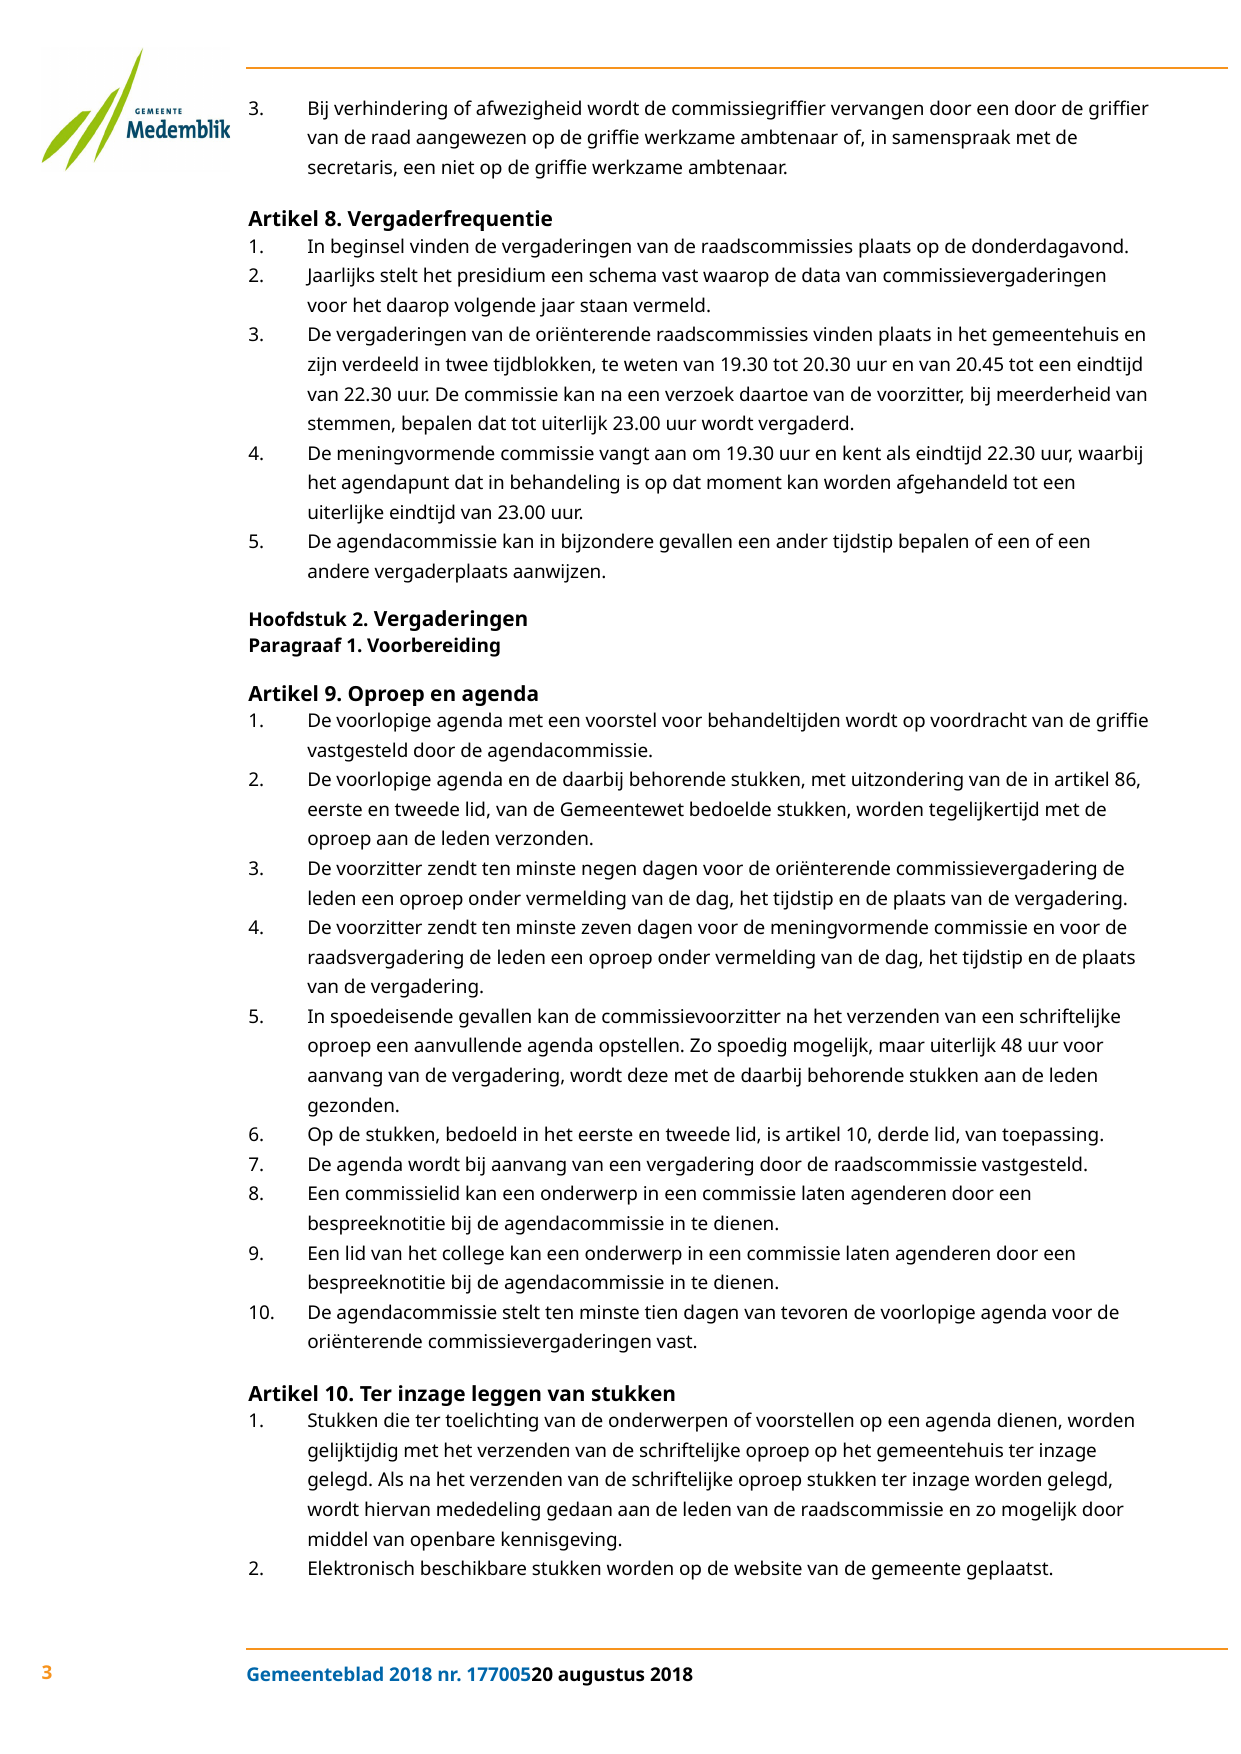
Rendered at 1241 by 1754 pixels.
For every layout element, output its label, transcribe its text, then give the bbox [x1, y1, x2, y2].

list De agenda wordt bij aanvang van een vergadering door de raadscommissie vastgesteld. [248, 1151, 1152, 1177]
list Op de stukken, bedoeld in het eerste en tweede lid, is artikel 10, derde lid, van toepassing. [248, 1121, 1152, 1147]
list In beginsel vinden de vergaderingen van de raadscommissies plaats op de donderdagavond. [248, 233, 1152, 258]
list De voorlopige agenda en de daarbij behorende stukken, met uitzondering van de in artikel 86, eerste en tweede lid, van de Gemeentewet bedoelde stukken, worden tegelijkertijd met de oproep aan de leden verzonden. [248, 766, 1152, 851]
list Elektronisch beschikbare stukken worden op de website van de gemeente geplaatst. [248, 1555, 1152, 1581]
list Een lid van het college kan een onderwerp in een commissie laten agenderen door een bespreeknotitie bij de agendacommissie in te dienen. [248, 1240, 1152, 1295]
text Paragraaf 1. Voorbereiding [248, 632, 1152, 658]
list De agendacommissie stelt ten minste tien dagen van tevoren de voorlopige agenda voor de oriënterende commissievergaderingen vast. [248, 1299, 1152, 1354]
list De voorzitter zendt ten minste negen dagen voor de oriënterende commissievergadering de leden een oproep onder vermelding van de dag, het tijdstip en de plaats van de vergadering. [248, 855, 1152, 911]
text Artikel 9. Oproep en agenda [248, 679, 1152, 707]
list Stukken die ter toelichting van de onderwerpen of voorstellen op een agenda dienen, worden gelijktijdig met het verzenden van de schriftelijke oproep op het gemeentehuis ter inzage gelegd. Als na het verzenden van de schriftelijke oproep stukken ter inzage worden gelegd, wordt hiervan mededeling gedaan aan de leden van de raadscommissie en zo mogelijk door middel van openbare kennisgeving. [248, 1407, 1152, 1551]
picture [41, 47, 231, 172]
text Artikel 10. Ter inzage leggen van stukken [248, 1379, 1152, 1407]
list Bij verhindering of afwezigheid wordt de commissiegriffier vervangen door een door de griffier van de raad aangewezen op de griffie werkzame ambtenaar of, in samenspraak met de secretaris, een niet op de griffie werkzame ambtenaar. [248, 95, 1152, 180]
list In spoedeisende gevallen kan de commissievoorzitter na het verzenden van een schriftelijke oproep een aanvullende agenda opstellen. Zo spoedig mogelijk, maar uiterlijk 48 uur voor aanvang van de vergadering, wordt deze met de daarbij behorende stukken aan de leden gezonden. [248, 1003, 1152, 1118]
text Artikel 8. Vergaderfrequentie [248, 204, 1152, 233]
list De voorlopige agenda met een voorstel voor behandeltijden wordt op voordracht van de griffie vastgesteld door de agendacommissie. [248, 707, 1152, 763]
list De meningvormende commissie vangt aan om 19.30 uur en kent als eindtijd 22.30 uur, waarbij het agendapunt dat in behandeling is op dat moment kan worden afgehandeld tot een uiterlijke eindtijd van 23.00 uur. [248, 440, 1152, 525]
list De voorzitter zendt ten minste zeven dagen voor de meningvormende commissie en voor de raadsvergadering de leden een oproep onder vermelding van de dag, het tijdstip en de plaats van de vergadering. [248, 914, 1152, 999]
list Jaarlijks stelt het presidium een schema vast waarop de data van commissievergaderingen voor het daarop volgende jaar staan vermeld. [248, 262, 1152, 318]
text Hoofdstuk 2. Vergaderingen [248, 604, 1152, 632]
list Een commissielid kan een onderwerp in een commissie laten agenderen door een bespreeknotitie bij de agendacommissie in te dienen. [248, 1181, 1152, 1236]
list De agendacommissie kan in bijzondere gevallen een ander tijdstip bepalen of een of een andere vergaderplaats aanwijzen. [248, 529, 1152, 584]
list De vergaderingen van de oriënterende raadscommissies vinden plaats in het gemeentehuis en zijn verdeeld in twee tijdblokken, te weten van 19.30 tot 20.30 uur en van 20.45 tot een eindtijd van 22.30 uur. De commissie kan na een verzoek daartoe van de voorzitter, bij meerderheid van stemmen, bepalen dat tot uiterlijk 23.00 uur wordt vergaderd. [248, 322, 1152, 436]
